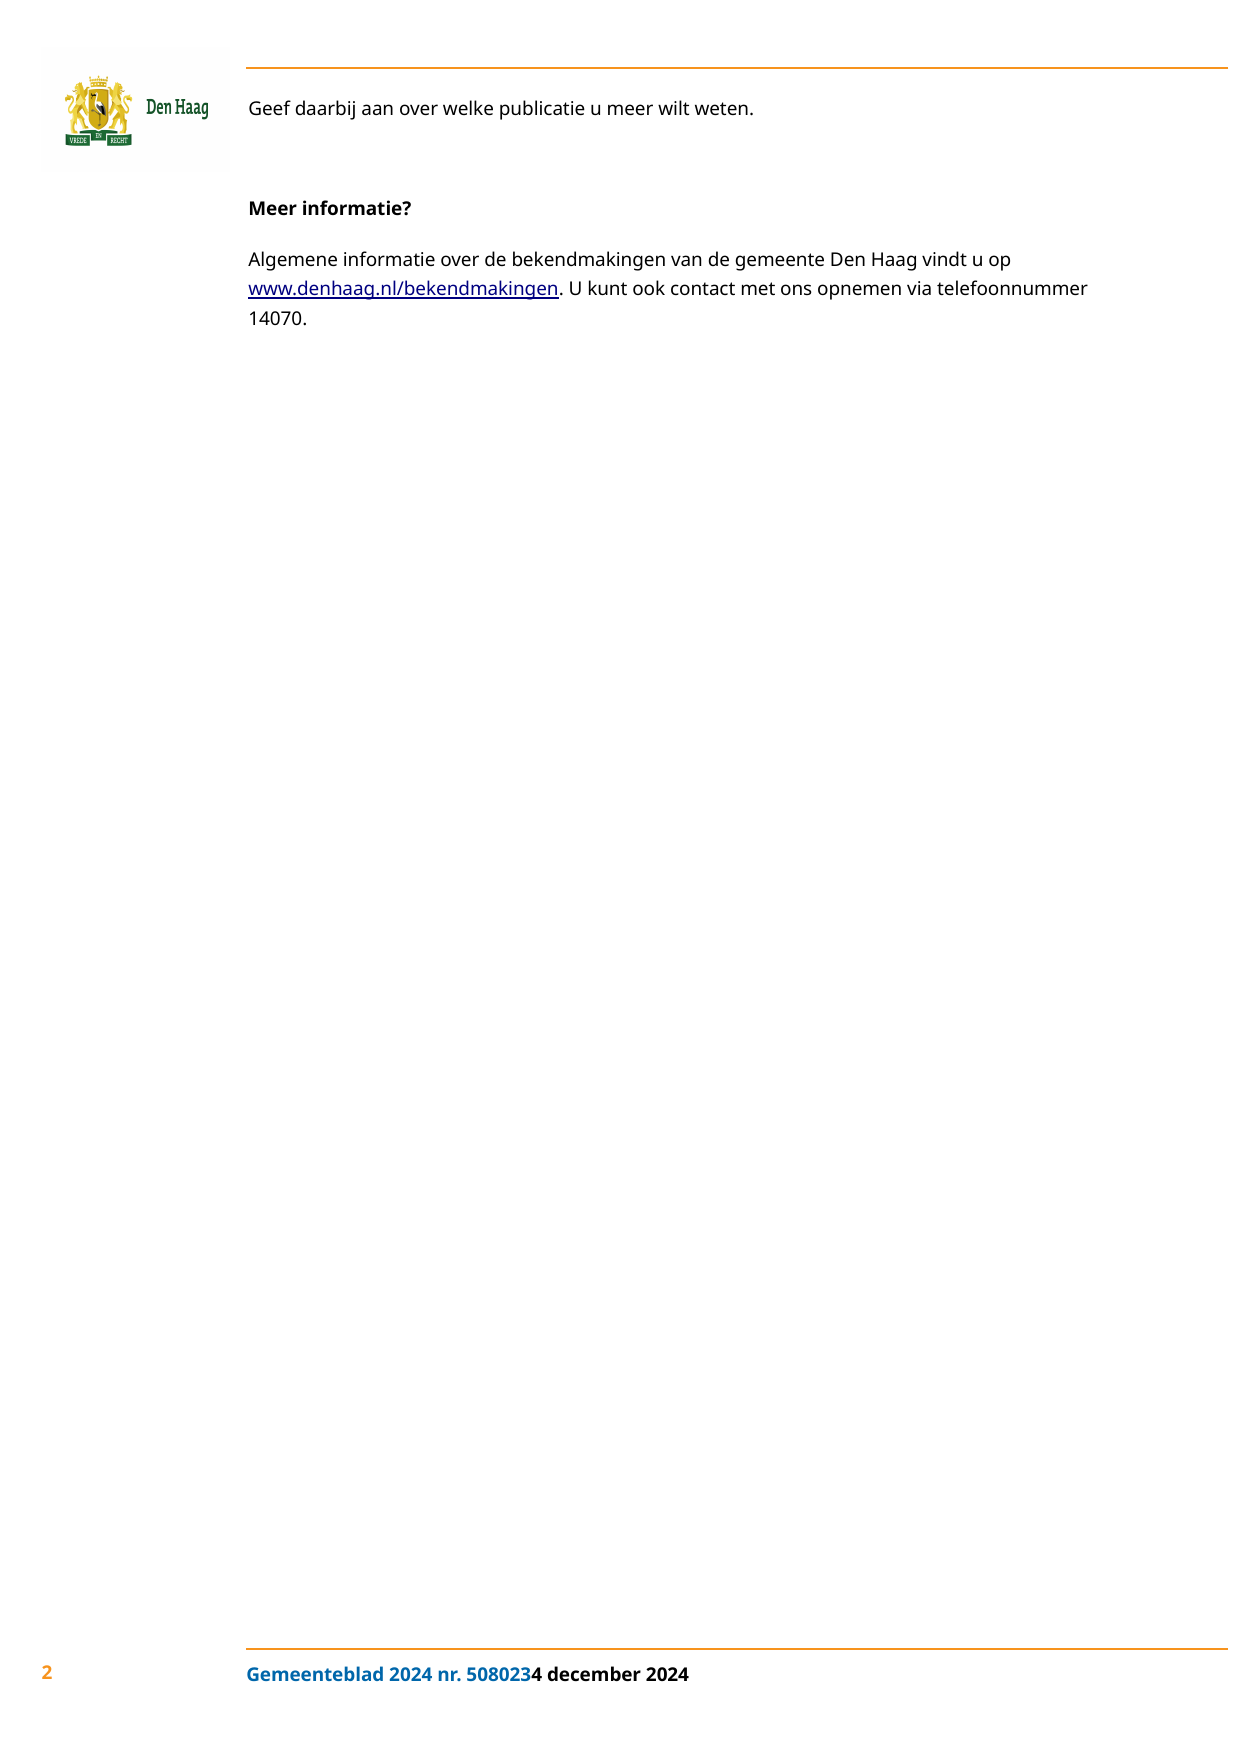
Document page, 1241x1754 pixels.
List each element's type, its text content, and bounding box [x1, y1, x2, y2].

text Algemene informatie over de bekendmakingen van de gemeente Den Haag vindt u op www.denhaag.nl/bekendmakingen. U kunt ook contact met ons opnemen via telefoonnummer 14070. [248, 246, 1152, 331]
text Meer informatie? [248, 196, 1152, 221]
text Geef daarbij aan over welke publicatie u meer wilt weten. [248, 95, 1152, 121]
picture [41, 47, 231, 172]
